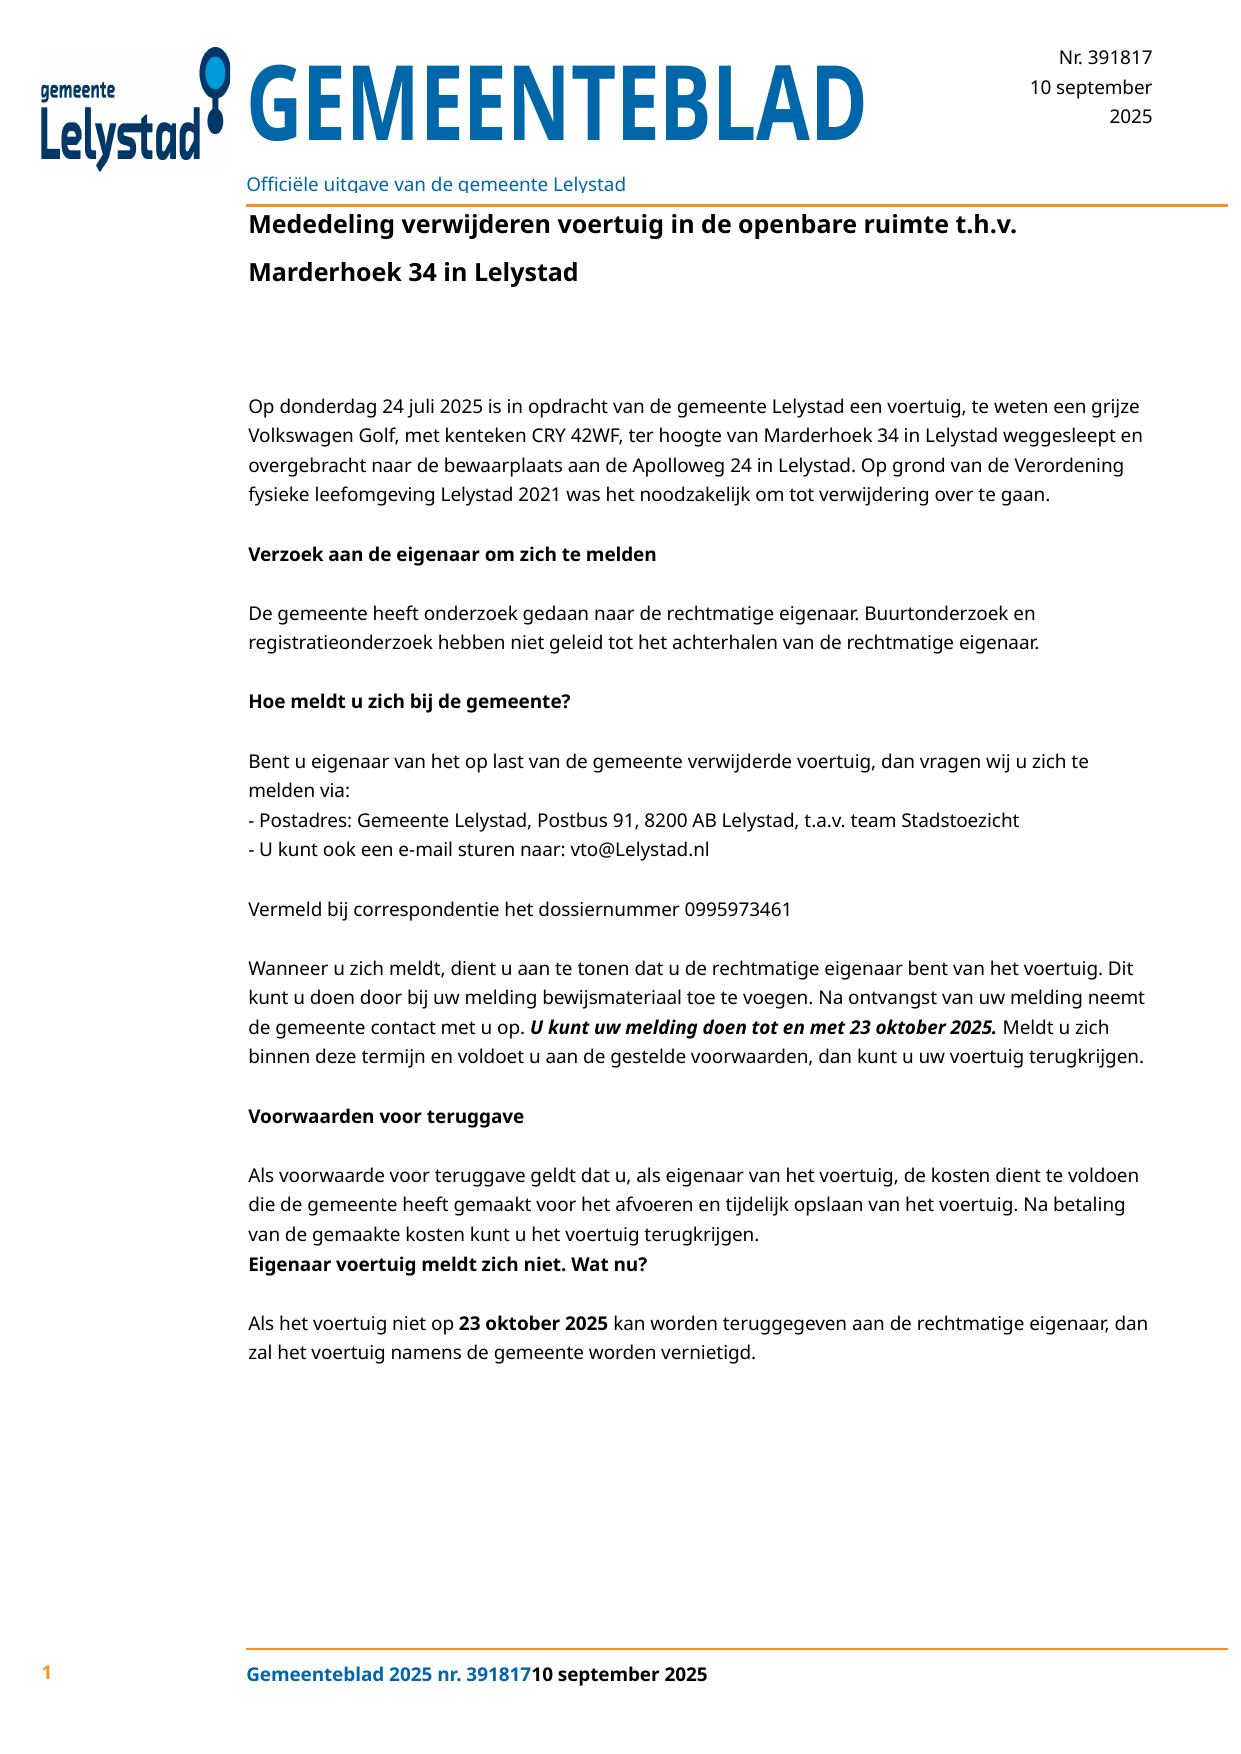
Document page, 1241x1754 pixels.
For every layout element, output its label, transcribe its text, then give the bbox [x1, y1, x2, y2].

text Hoe meldt u zich bij de gemeente? [248, 689, 1152, 714]
text Vermeld bij correspondentie het dossiernummer 0995973461 [248, 896, 1152, 922]
text Als het voertuig niet op 23 oktober 2025 kan worden teruggegeven aan de rechtmatige eigenaar, dan zal het voertuig namens de gemeente worden vernietigd. [248, 1310, 1152, 1365]
text Op donderdag 24 juli 2025 is in opdracht van de gemeente Lelystad een voertuig, te weten een grijze Volkswagen Golf, met kenteken CRY 42WF, ter hoogte van Marderhoek 34 in Lelystad weggesleept en overgebracht naar de bewaarplaats aan de Apolloweg 24 in Lelystad. Op grond van de Verordening fysieke leefomgeving Lelystad 2021 was het noodzakelijk om tot verwijdering over te gaan. [248, 393, 1152, 507]
text Bent u eigenaar van het op last van de gemeente verwijderde voertuig, dan vragen wij u zich te melden via: [248, 748, 1152, 803]
text Verzoek aan de eigenaar om zich te melden [248, 541, 1152, 567]
picture [41, 47, 231, 172]
text Wanneer u zich meldt, dient u aan te tonen dat u de rechtmatige eigenaar bent van het voertuig. Dit kunt u doen door bij uw melding bewijsmateriaal toe te voegen. Na ontvangst van uw melding neemt de gemeente contact met u op. U kunt uw melding doen tot en met 23 oktober 2025. Meldt u zich binnen deze termijn en voldoet u aan de gestelde voorwaarden, dan kunt u uw voertuig terugkrijgen. [248, 955, 1152, 1069]
text Als voorwaarde voor teruggave geldt dat u, als eigenaar van het voertuig, de kosten dient te voldoen die de gemeente heeft gemaakt voor het afvoeren en tijdelijk opslaan van het voertuig. Na betaling van de gemaakte kosten kunt u het voertuig terugkrijgen. [248, 1162, 1152, 1247]
text - Postadres: Gemeente Lelystad, Postbus 91, 8200 AB Lelystad, t.a.v. team Stadstoezicht [248, 807, 1152, 833]
text Voorwaarden voor teruggave [248, 1103, 1152, 1129]
text Eigenaar voertuig meldt zich niet. Wat nu? [248, 1251, 1152, 1277]
text De gemeente heeft onderzoek gedaan naar de rechtmatige eigenaar. Buurtonderzoek en registratieonderzoek hebben niet geleid tot het achterhalen van de rechtmatige eigenaar. [248, 600, 1152, 655]
text - U kunt ook een e-mail sturen naar: vto@Lelystad.nl [248, 837, 1152, 862]
text Mededeling verwijderen voertuig in de openbare ruimte t.h.v. Marderhoek 34 in Lelystad [248, 207, 1152, 288]
